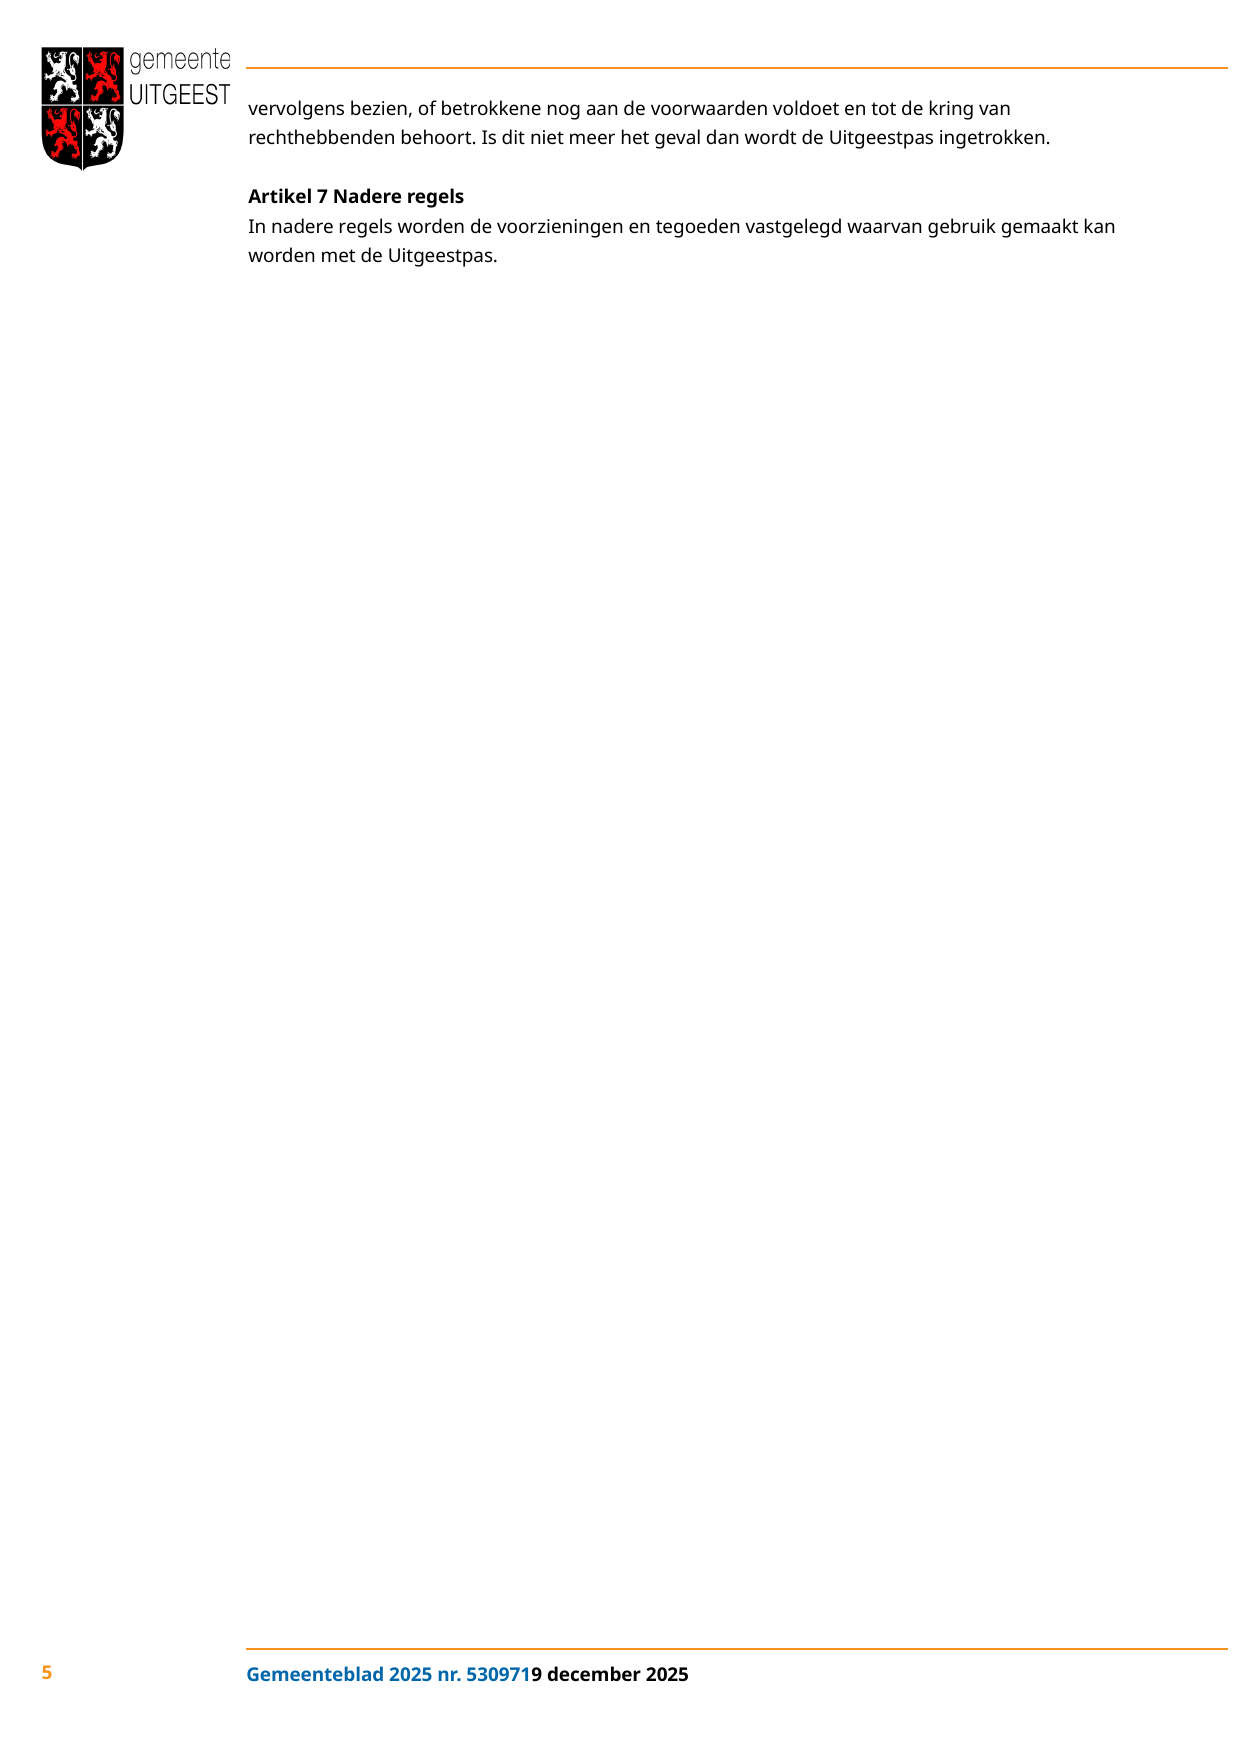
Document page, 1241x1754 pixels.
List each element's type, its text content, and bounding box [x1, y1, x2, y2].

picture [41, 47, 231, 172]
text vervolgens bezien, of betrokkene nog aan de voorwaarden voldoet en tot de kring van rechthebbenden behoort. Is dit niet meer het geval dan wordt de Uitgeestpas ingetrokken. [248, 95, 1152, 150]
text In nadere regels worden de voorzieningen en tegoeden vastgelegd waarvan gebruik gemaakt kan worden met de Uitgeestpas. [248, 213, 1152, 268]
text Artikel 7 Nadere regels [248, 183, 1152, 209]
